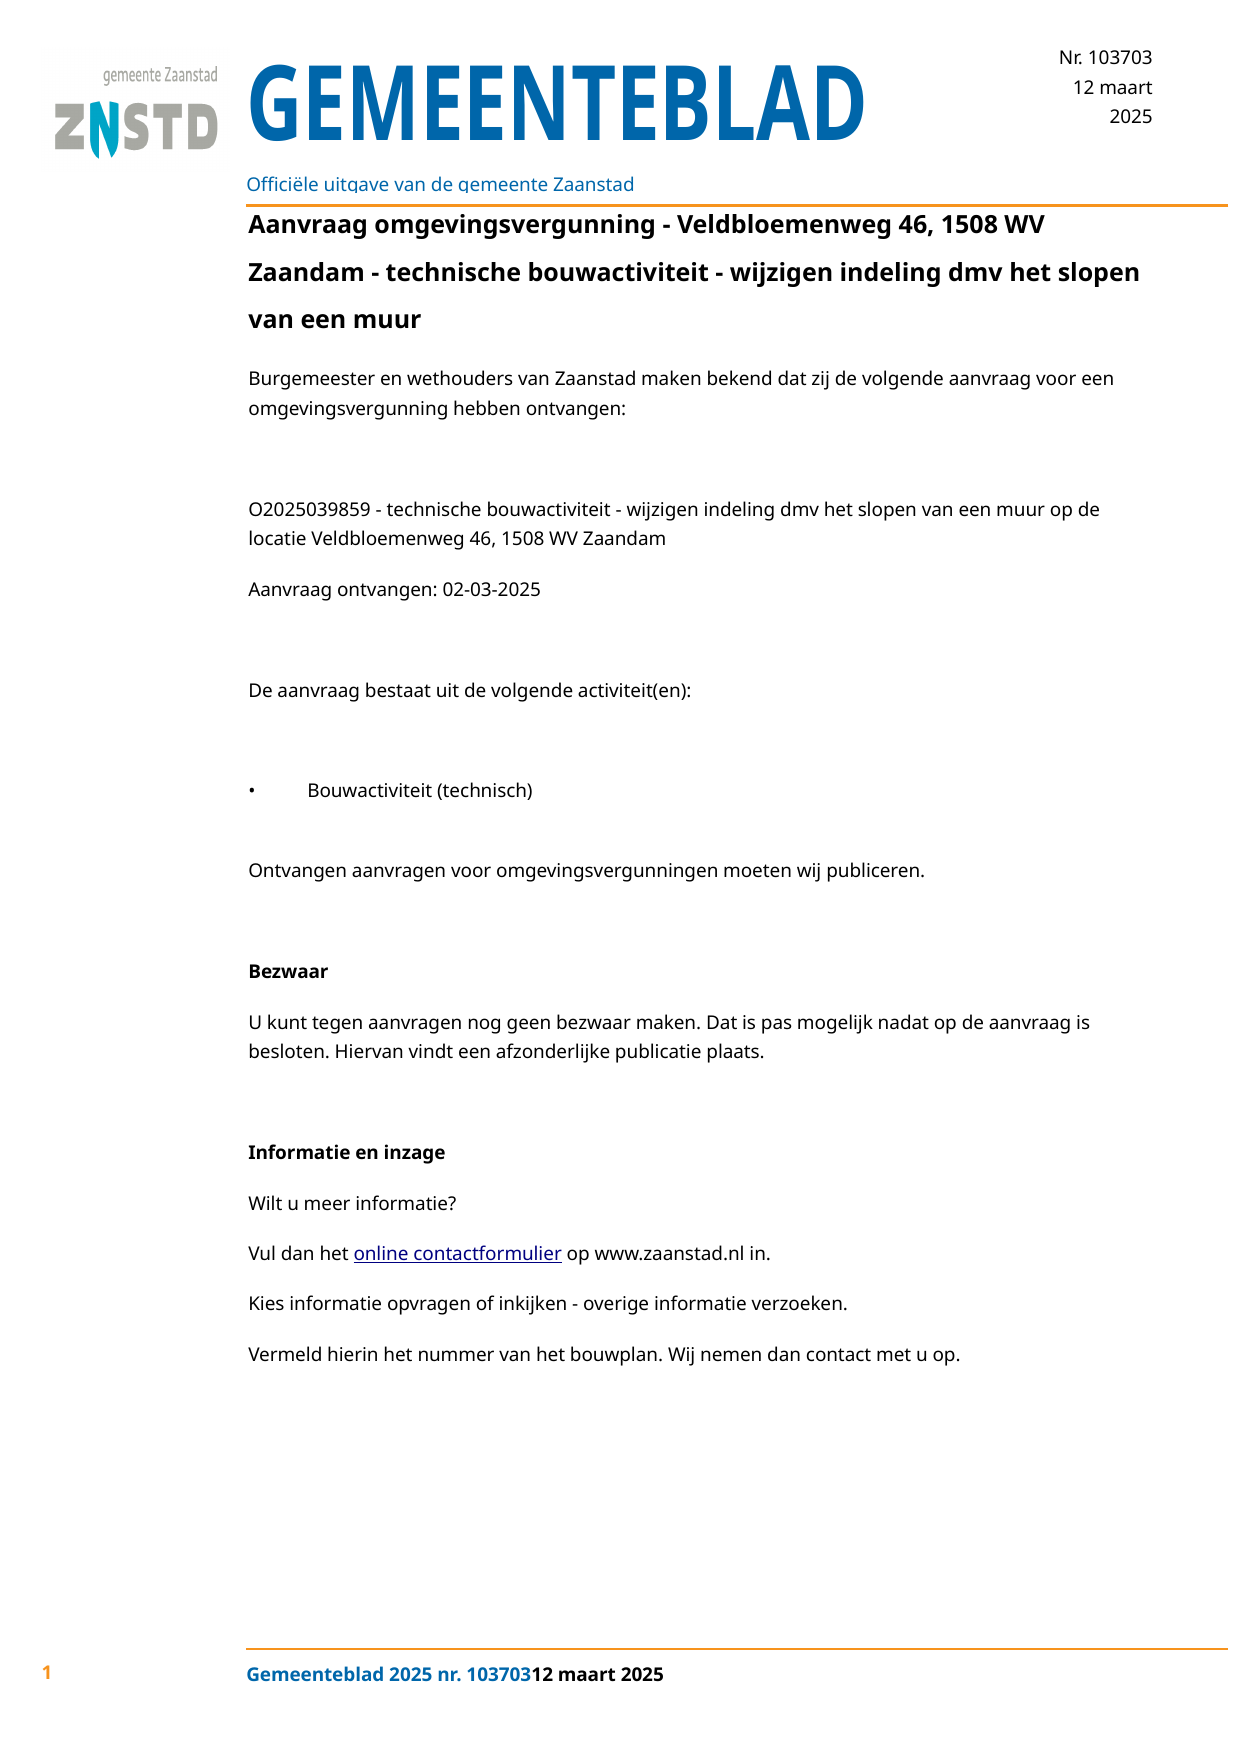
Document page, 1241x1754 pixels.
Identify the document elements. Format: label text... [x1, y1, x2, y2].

text Bezwaar [248, 958, 1152, 984]
text Vul dan het online contactformulier op www.zaanstad.nl in. [248, 1240, 1152, 1266]
text Kies informatie opvragen of inkijken - overige informatie verzoeken. [248, 1291, 1152, 1316]
picture [41, 47, 231, 172]
text Aanvraag ontvangen: 02-03-2025 [248, 576, 1152, 602]
text De aanvraag bestaat uit de volgende activiteit(en): [248, 677, 1152, 702]
text Aanvraag omgevingsvergunning - Veldbloemenweg 46, 1508 WV Zaandam - technische bouwactiviteit - wijzigen indeling dmv het slopen van een muur [248, 207, 1152, 336]
text Ontvangen aanvragen voor omgevingsvergunningen moeten wij publiceren. [248, 858, 1152, 883]
text Informatie en inzage [248, 1139, 1152, 1165]
text Vermeld hierin het nummer van het bouwplan. Wij nemen dan contact met u op. [248, 1341, 1152, 1367]
text Burgemeester en wethouders van Zaanstad maken bekend dat zij de volgende aanvraag voor een omgevingsvergunning hebben ontvangen: [248, 366, 1152, 421]
text O2025039859 - technische bouwactiviteit - wijzigen indeling dmv het slopen van een muur op de locatie Veldbloemenweg 46, 1508 WV Zaandam [248, 496, 1152, 551]
list Bouwactiviteit (technisch) [248, 778, 1152, 803]
text U kunt tegen aanvragen nog geen bezwaar maken. Dat is pas mogelijk nadat op de aanvraag is besloten. Hiervan vindt een afzonderlijke publicatie plaats. [248, 1009, 1152, 1064]
text Wilt u meer informatie? [248, 1190, 1152, 1215]
